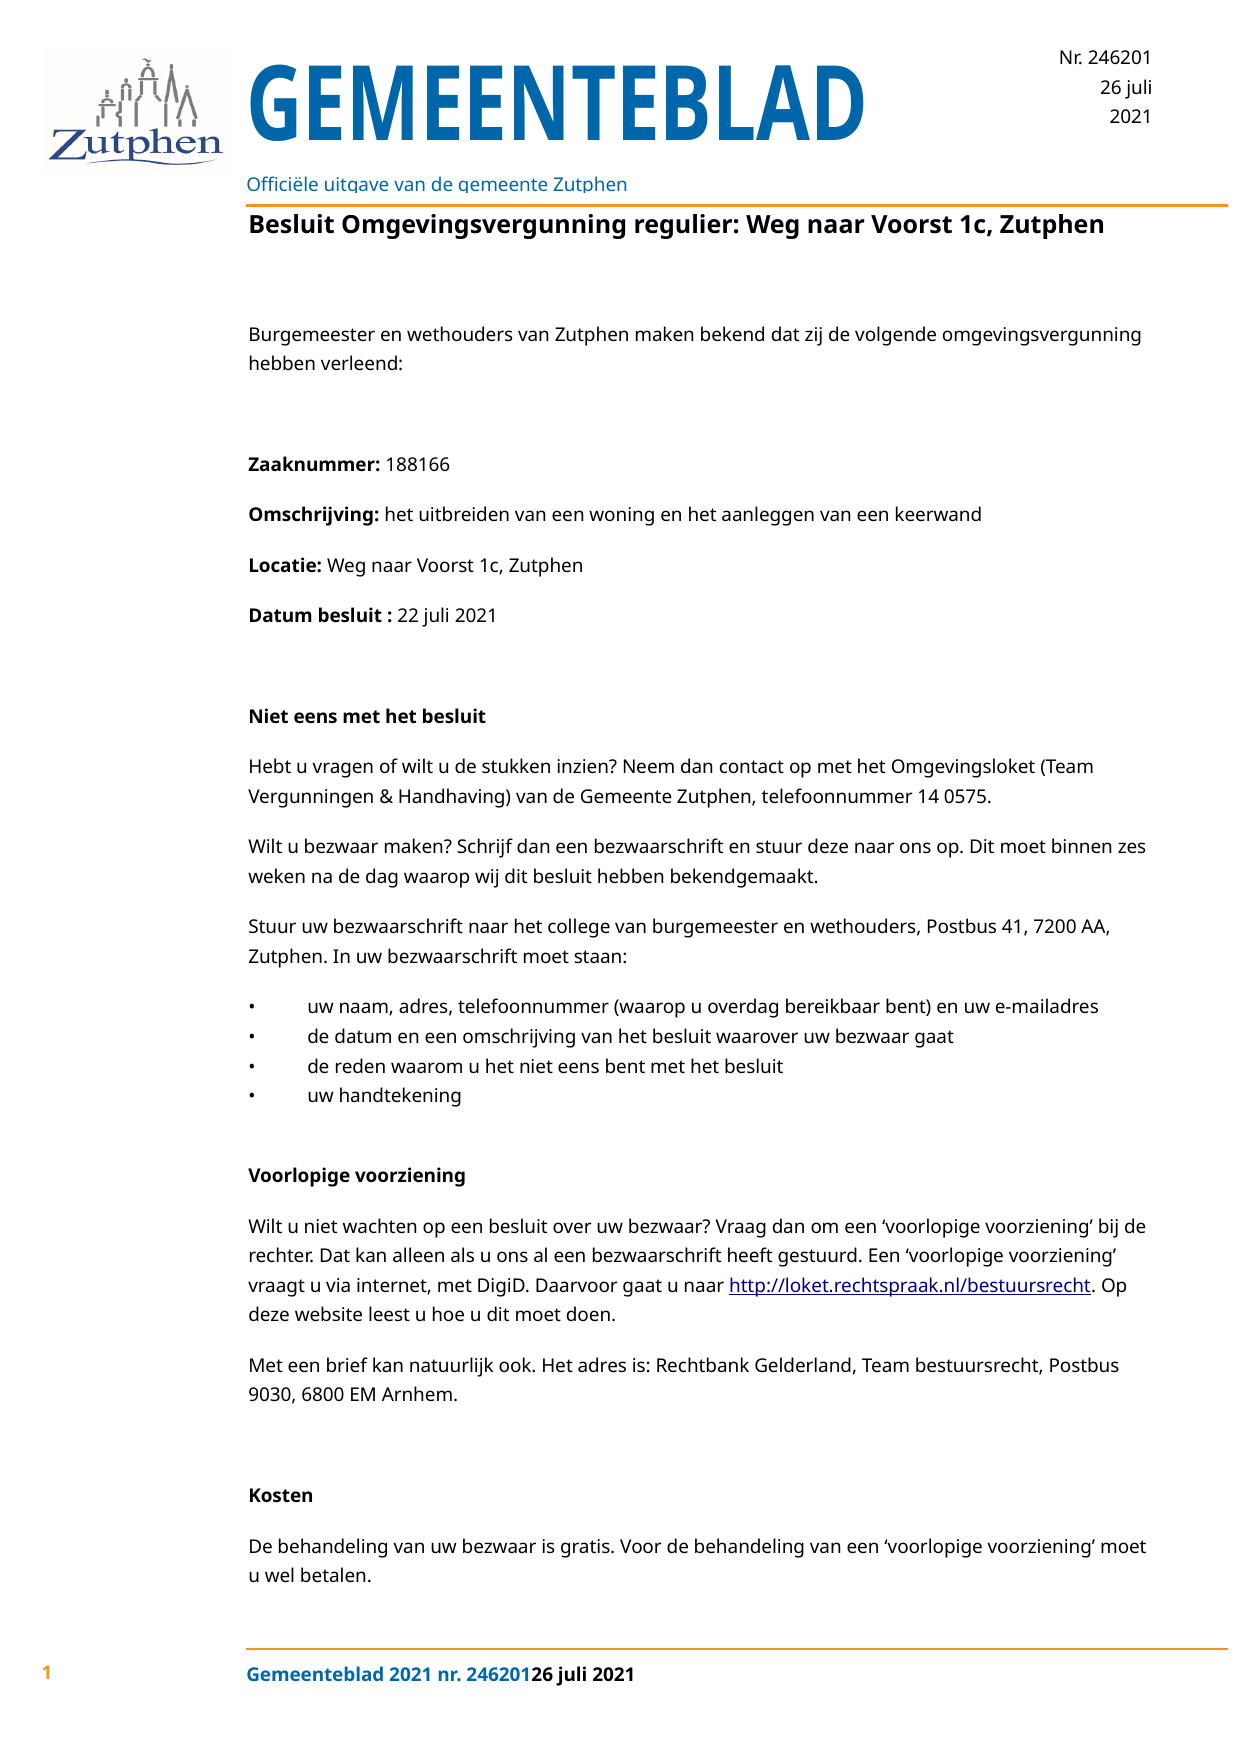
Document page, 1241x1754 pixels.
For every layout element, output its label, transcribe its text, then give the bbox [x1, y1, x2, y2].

text Wilt u niet wachten op een besluit over uw bezwaar? Vraag dan om een ‘voorlopige voorziening’ bij de rechter. Dat kan alleen als u ons al een bezwaarschrift heeft gestuurd. Een ‘voorlopige voorziening’ vraagt u via internet, met DigiD. Daarvoor gaat u naar http://loket.rechtspraak.nl/bestuursrecht. Op deze website leest u hoe u dit moet doen. [248, 1213, 1152, 1327]
text Kosten [248, 1482, 1152, 1508]
text Omschrijving: het uitbreiden van een woning en het aanleggen van een keerwand [248, 502, 1152, 527]
list de reden waarom u het niet eens bent met het besluit [248, 1053, 1152, 1078]
text Hebt u vragen of wilt u de stukken inzien? Neem dan contact op met het Omgevingsloket (Team Vergunningen & Handhaving) van de Gemeente Zutphen, telefoonnummer 14 0575. [248, 754, 1152, 809]
text Burgemeester en wethouders van Zutphen maken bekend dat zij de volgende omgevingsvergunning hebben verleend: [248, 321, 1152, 376]
list uw handtekening [248, 1082, 1152, 1108]
list uw naam, adres, telefoonnummer (waarop u overdag bereikbaar bent) en uw e-mailadres [248, 994, 1152, 1019]
text Niet eens met het besluit [248, 703, 1152, 729]
text Stuur uw bezwaarschrift naar het college van burgemeester en wethouders, Postbus 41, 7200 AA, Zutphen. In uw bezwaarschrift moet staan: [248, 914, 1152, 969]
picture [41, 47, 231, 172]
text Besluit Omgevingsvergunning regulier: Weg naar Voorst 1c, Zutphen [248, 207, 1152, 241]
text Voorlopige voorziening [248, 1162, 1152, 1188]
text Zaaknummer: 188166 [248, 451, 1152, 477]
text De behandeling van uw bezwaar is gratis. Voor de behandeling van een ‘voorlopige voorziening’ moet u wel betalen. [248, 1533, 1152, 1588]
list de datum en een omschrijving van het besluit waarover uw bezwaar gaat [248, 1023, 1152, 1049]
text Locatie: Weg naar Voorst 1c, Zutphen [248, 552, 1152, 578]
text Datum besluit : 22 juli 2021 [248, 602, 1152, 628]
text Met een brief kan natuurlijk ook. Het adres is: Rechtbank Gelderland, Team bestuursrecht, Postbus 9030, 6800 EM Arnhem. [248, 1352, 1152, 1407]
text Wilt u bezwaar maken? Schrijf dan een bezwaarschrift en stuur deze naar ons op. Dit moet binnen zes weken na de dag waarop wij dit besluit hebben bekendgemaakt. [248, 834, 1152, 889]
